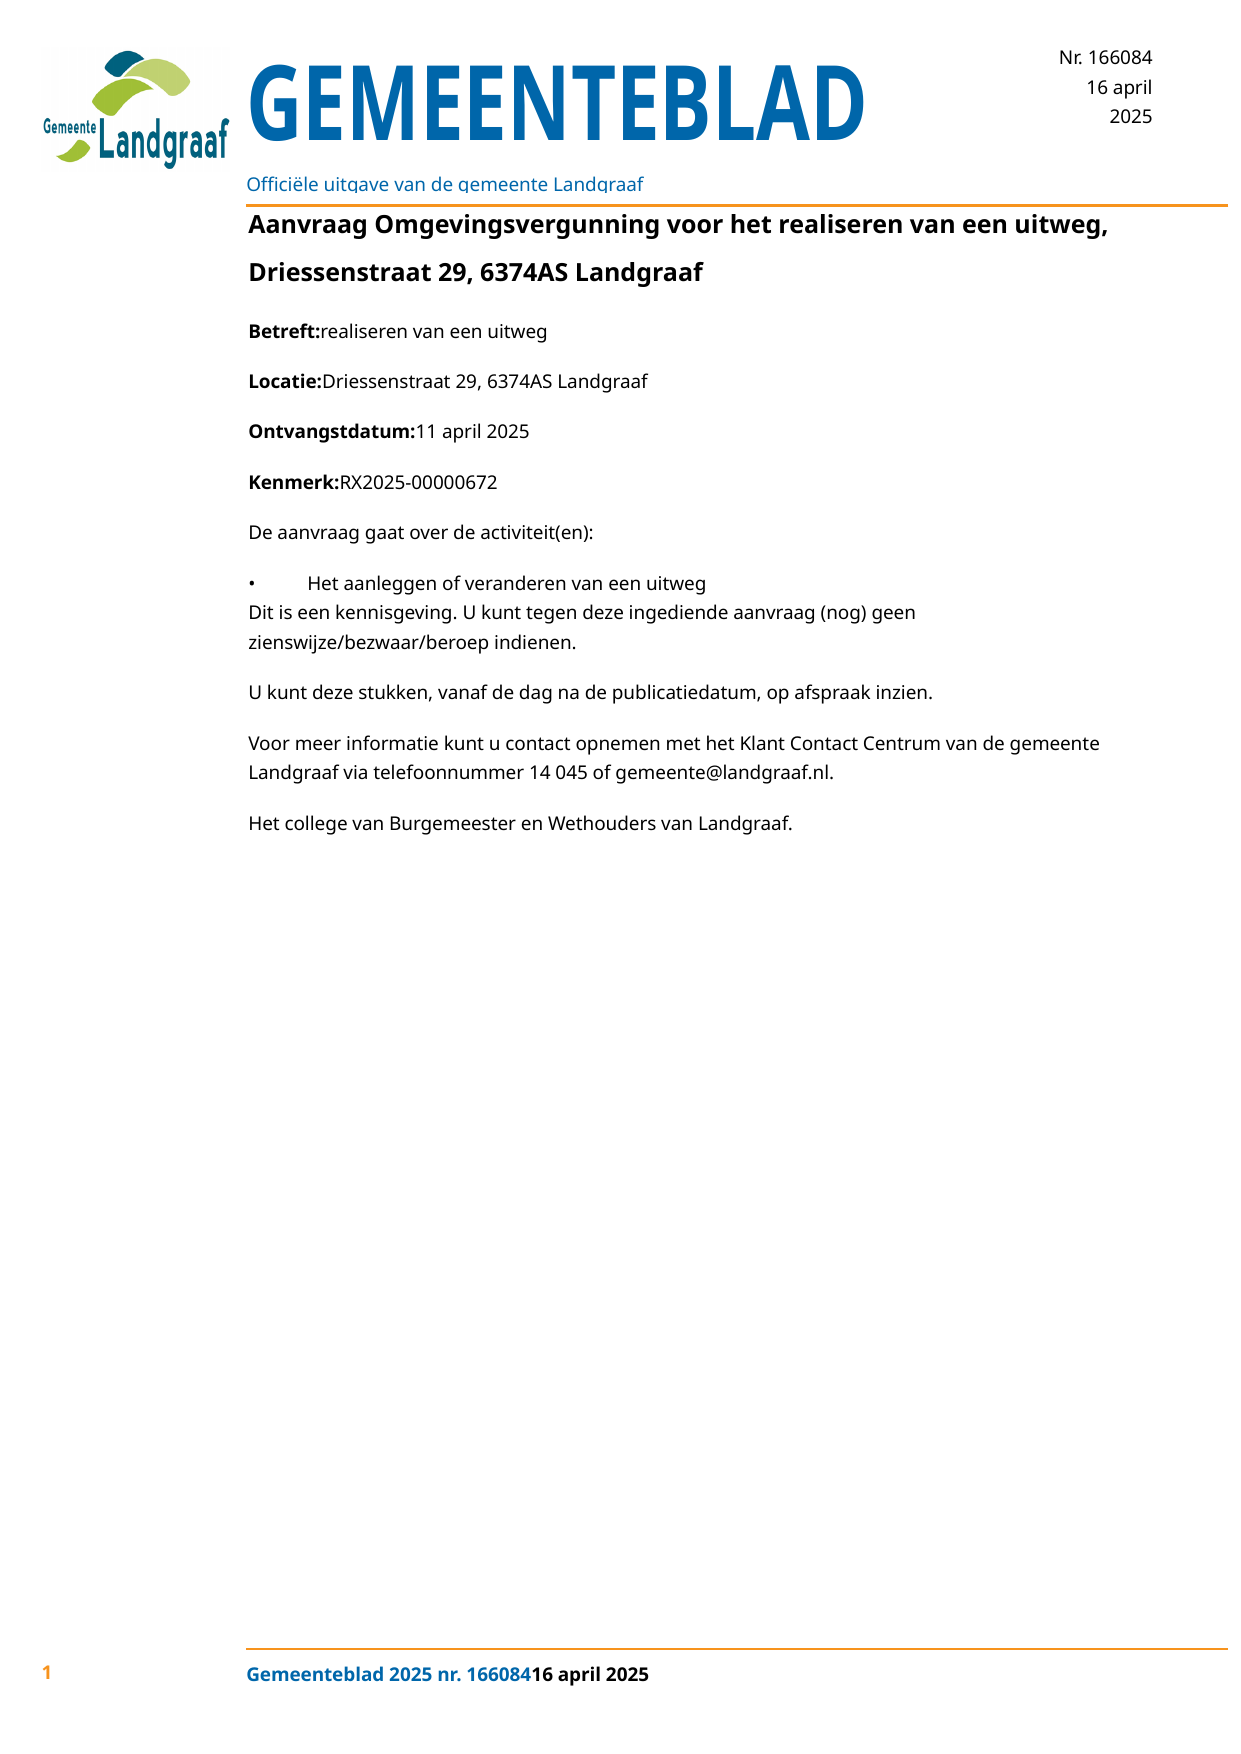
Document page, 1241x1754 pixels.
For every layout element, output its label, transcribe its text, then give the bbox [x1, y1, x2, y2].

text Kenmerk:RX2025-00000672 [248, 469, 1152, 495]
text Ontvangstdatum:11 april 2025 [248, 419, 1152, 444]
text U kunt deze stukken, vanaf de dag na de publicatiedatum, op afspraak inzien. [248, 679, 1152, 705]
text Het college van Burgemeester en Wethouders van Landgraaf. [248, 810, 1152, 836]
text Locatie:Driessenstraat 29, 6374AS Landgraaf [248, 368, 1152, 394]
text De aanvraag gaat over de activiteit(en): [248, 519, 1152, 545]
text Dit is een kennisgeving. U kunt tegen deze ingediende aanvraag (nog) geen zienswijze/bezwaar/beroep indienen. [248, 599, 1152, 655]
text Betreft:realiseren van een uitweg [248, 318, 1152, 344]
text Aanvraag Omgevingsvergunning voor het realiseren van een uitweg, Driessenstraat 29, 6374AS Landgraaf [248, 207, 1152, 288]
text Voor meer informatie kunt u contact opnemen met het Klant Contact Centrum van de gemeente Landgraaf via telefoonnummer 14 045 of gemeente@landgraaf.nl. [248, 730, 1152, 785]
picture [41, 47, 231, 172]
list Het aanleggen of veranderen van een uitweg [248, 570, 1152, 596]
